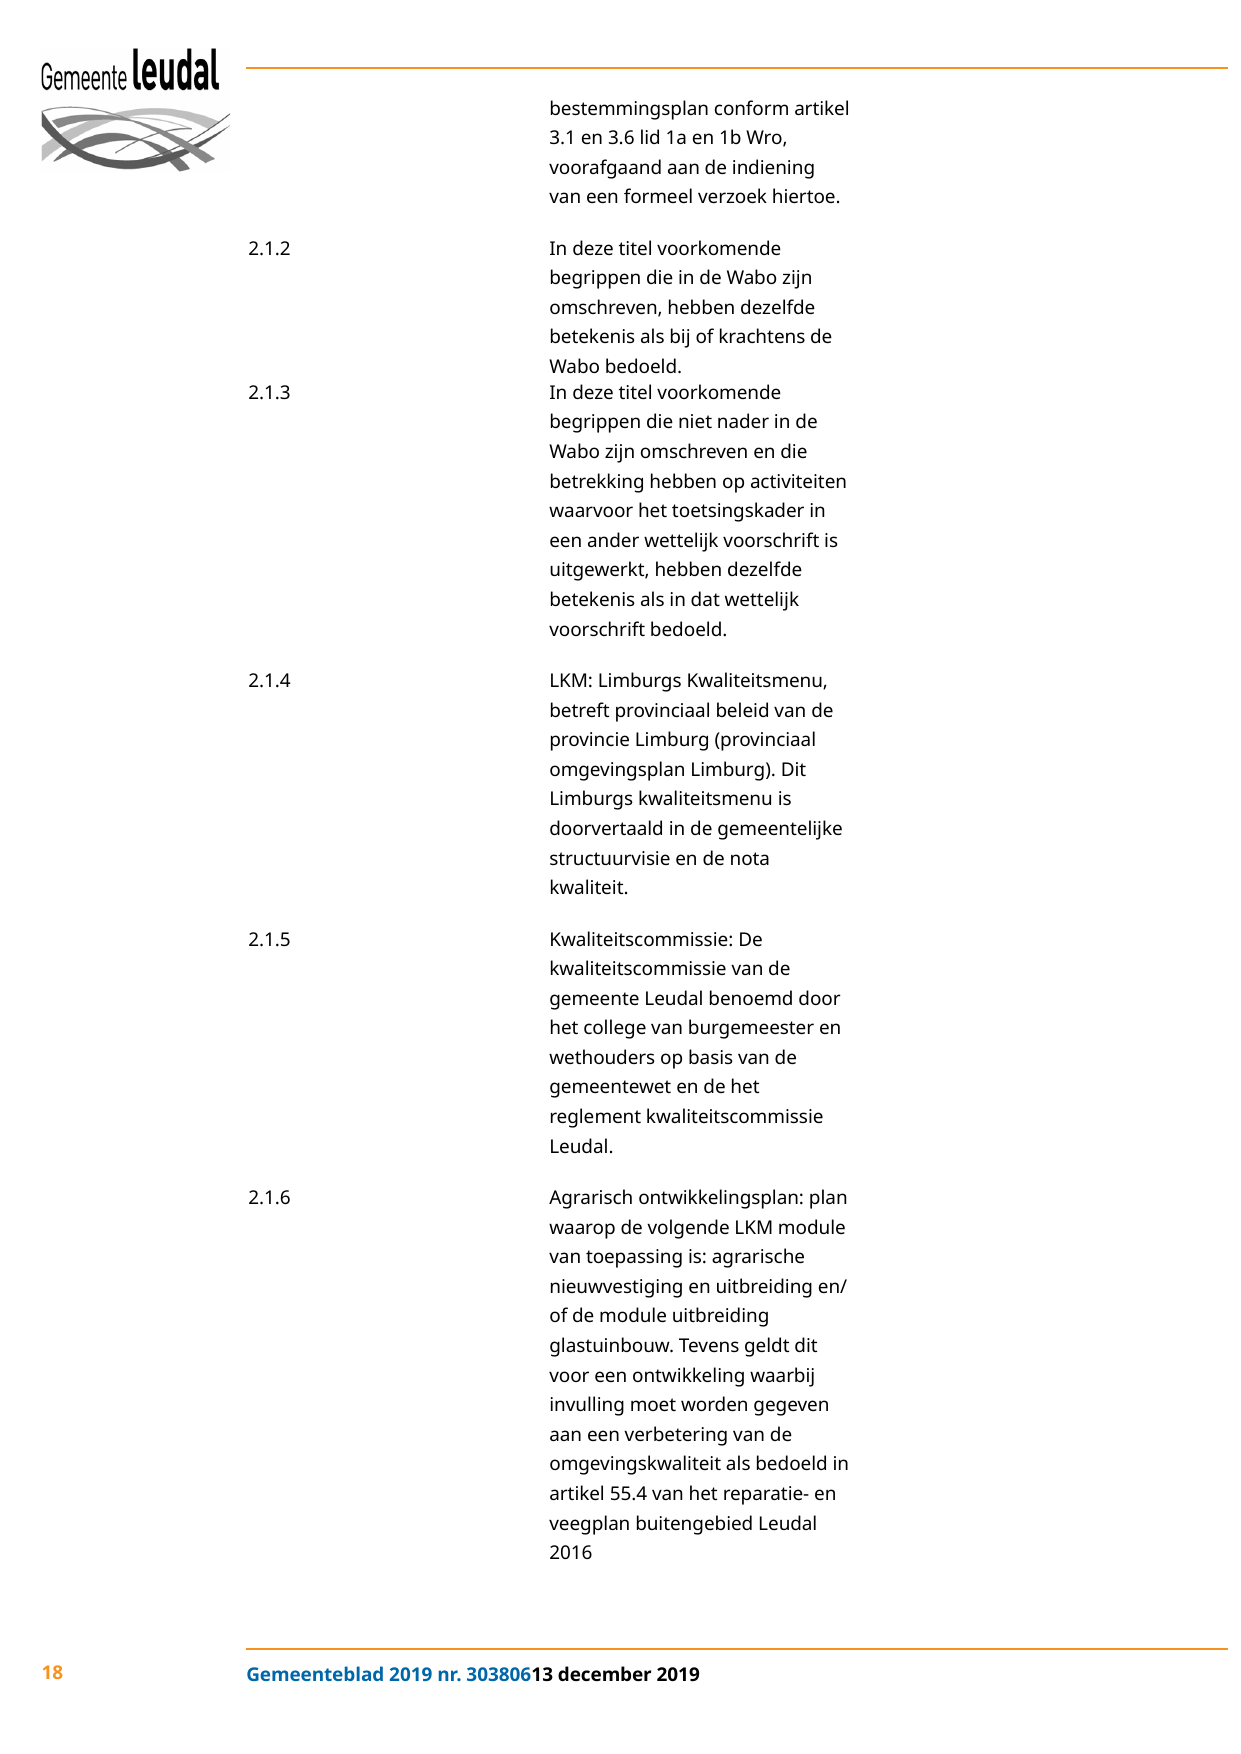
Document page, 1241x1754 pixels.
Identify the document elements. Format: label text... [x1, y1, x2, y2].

table_cell [850, 379, 1152, 641]
table_cell 2.1.3 [248, 379, 549, 641]
table_cell 2.1.5 [248, 926, 549, 1158]
table_cell [850, 1565, 1152, 1591]
table_cell [248, 1159, 549, 1184]
table_cell [248, 641, 549, 667]
table_cell [549, 1565, 850, 1591]
table_cell [850, 926, 1152, 1158]
table_cell [549, 900, 850, 926]
table_cell bestemmingsplan conform artikel 3.1 en 3.6 lid 1a en 1b Wro, voorafgaand aan de indiening van een formeel verzoek hiertoe. [549, 95, 850, 209]
table_cell Agrarisch ontwikkelingsplan: plan waarop de volgende LKM module van toepassing is: agrarische nieuwvestiging en uitbreiding en/ of de module uitbreiding glastuinbouw. Tevens geldt dit voor een ontwikkeling waarbij invulling moet worden gegeven aan een verbetering van de omgevingskwaliteit als bedoeld in artikel 55.4 van het reparatie- en veegplan buitengebied Leudal 2016 [549, 1184, 850, 1565]
table_cell [850, 667, 1152, 900]
table_cell [248, 1565, 549, 1591]
table_cell [549, 1159, 850, 1184]
table_cell 2.1.6 [248, 1184, 549, 1565]
table_cell [850, 641, 1152, 667]
table_cell [850, 900, 1152, 926]
table_cell [248, 209, 549, 235]
picture [41, 47, 231, 172]
table_cell [248, 95, 549, 209]
table_cell [850, 1184, 1152, 1565]
table_cell 2.1.4 [248, 667, 549, 900]
table_cell Kwaliteitscommissie: De kwaliteitscommissie van de gemeente Leudal benoemd door het college van burgemeester en wethouders op basis van de gemeentewet en de het reglement kwaliteitscommissie Leudal. [549, 926, 850, 1158]
table_cell [248, 900, 549, 926]
table_cell In deze titel voorkomende begrippen die niet nader in de Wabo zijn omschreven en die betrekking hebben op activiteiten waarvoor het toetsingskader in een ander wettelijk voorschrift is uitgewerkt, hebben dezelfde betekenis als in dat wettelijk voorschrift bedoeld. [549, 379, 850, 641]
table_cell [850, 209, 1152, 235]
table_cell [850, 235, 1152, 379]
table_cell LKM: Limburgs Kwaliteitsmenu, betreft provinciaal beleid van de provincie Limburg (provinciaal omgevingsplan Limburg). Dit Limburgs kwaliteitsmenu is doorvertaald in de gemeentelijke structuurvisie en de nota kwaliteit. [549, 667, 850, 900]
table_cell In deze titel voorkomende begrippen die in de Wabo zijn omschreven, hebben dezelfde betekenis als bij of krachtens de Wabo bedoeld. [549, 235, 850, 379]
table_cell [549, 209, 850, 235]
table_cell [549, 641, 850, 667]
table_cell [850, 1159, 1152, 1184]
table_cell 2.1.2 [248, 235, 549, 379]
